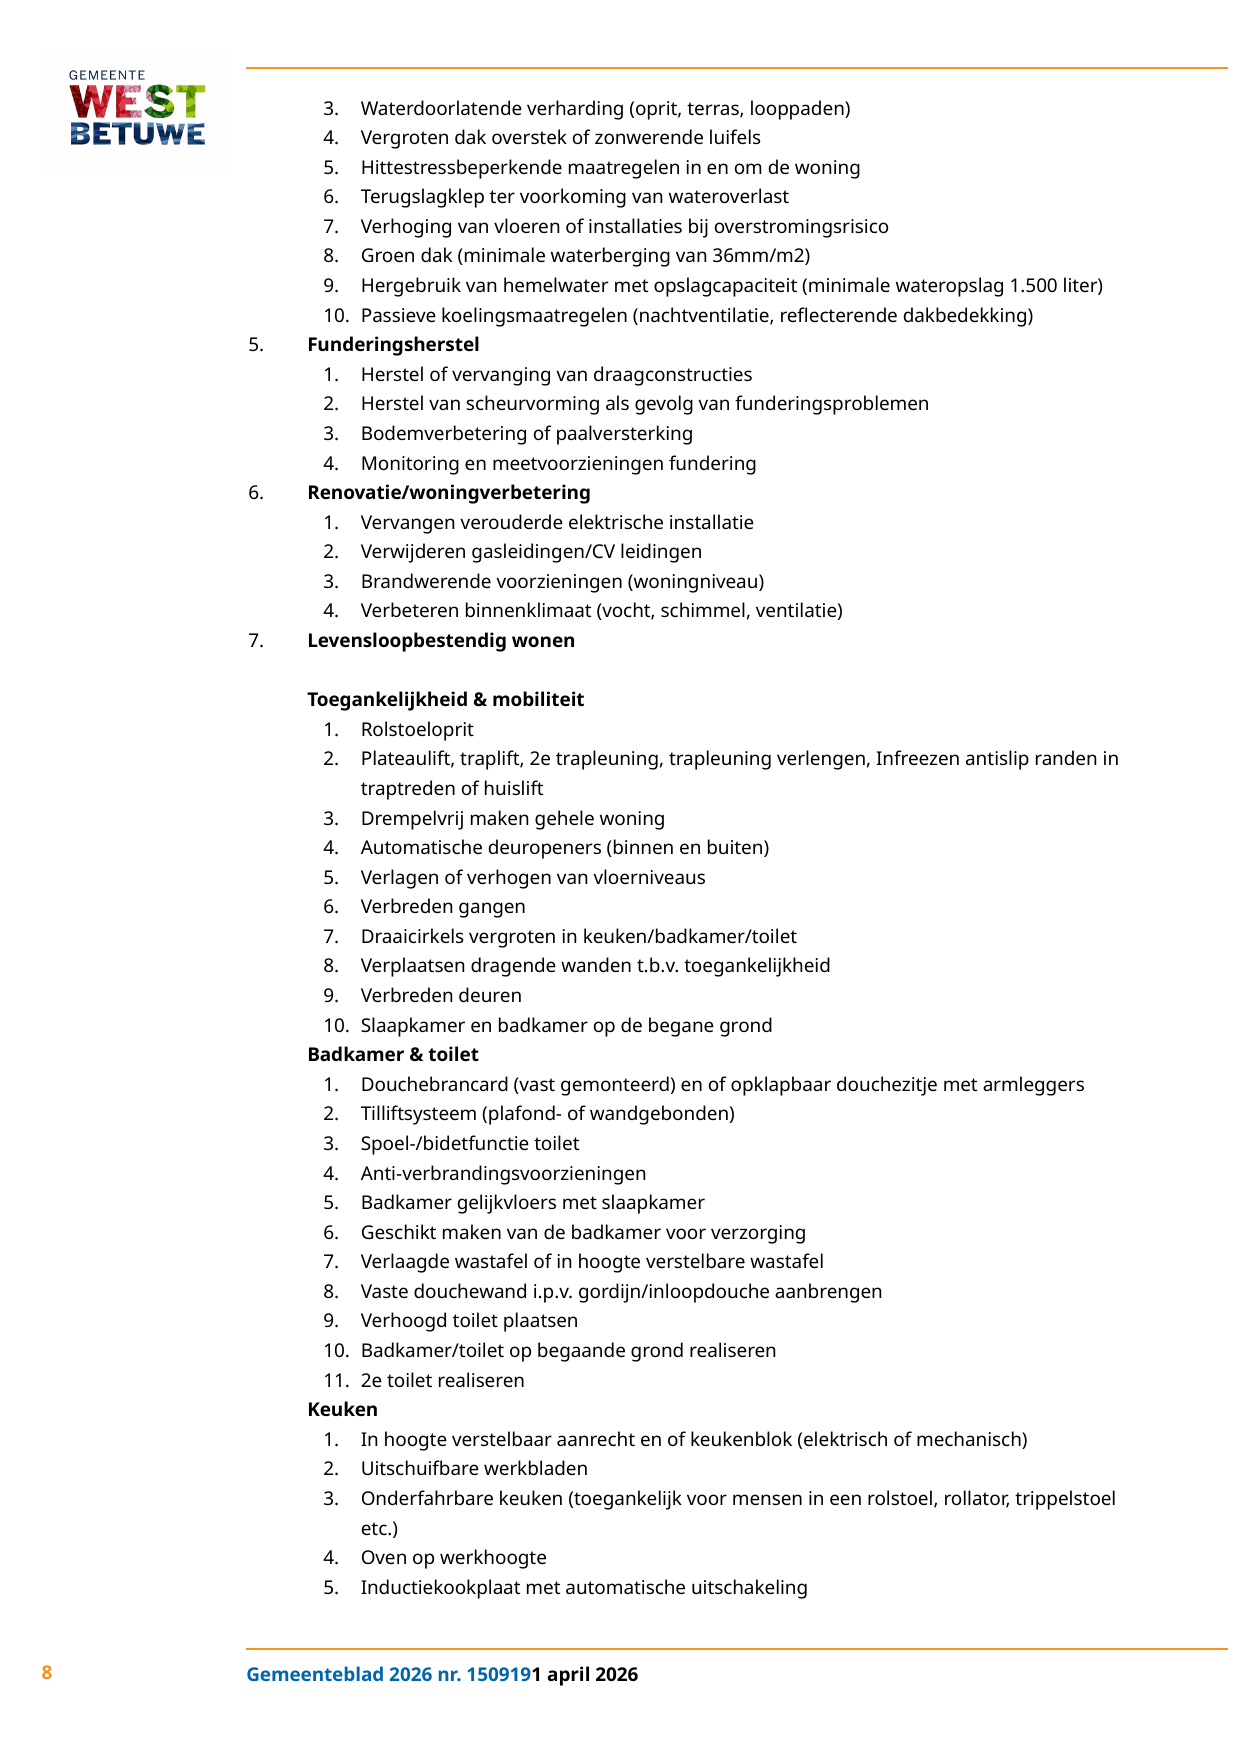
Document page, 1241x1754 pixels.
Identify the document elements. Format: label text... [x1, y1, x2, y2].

list Verwijderen gasleidingen/CV leidingen [323, 538, 1152, 564]
list Vergroten dak overstek of zonwerende luifels [323, 124, 1152, 150]
list Waterdoorlatende verharding (oprit, terras, looppaden) [323, 95, 1152, 121]
list Hittestressbeperkende maatregelen in en om de woning [323, 154, 1152, 180]
list Oven op werkhoogte [323, 1544, 1152, 1570]
list Terugslagklep ter voorkoming van wateroverlast [323, 183, 1152, 209]
list Onderfahrbare keuken (toegankelijk voor mensen in een rolstoel, rollator, trippelstoel etc.) [323, 1485, 1152, 1541]
list Monitoring en meetvoorzieningen fundering [323, 450, 1152, 476]
list Verlaagde wastafel of in hoogte verstelbare wastafel [323, 1248, 1152, 1274]
list Inductiekookplaat met automatische uitschakeling [323, 1574, 1152, 1600]
list Vaste douchewand i.p.v. gordijn/inloopdouche aanbrengen [323, 1278, 1152, 1304]
list Rolstoeloprit [323, 716, 1152, 742]
list Anti-verbrandingsvoorzieningen [323, 1160, 1152, 1186]
list Keuken [248, 1396, 1152, 1422]
list Toegankelijkheid & mobiliteit [248, 686, 1152, 712]
list Verhoogd toilet plaatsen [323, 1308, 1152, 1333]
list Automatische deuropeners (binnen en buiten) [323, 834, 1152, 860]
list Slaapkamer en badkamer op de begane grond [323, 1012, 1152, 1038]
list Bodemverbetering of paalversterking [323, 420, 1152, 446]
list Verbreden deuren [323, 982, 1152, 1008]
list Verbeteren binnenklimaat (vocht, schimmel, ventilatie) [323, 598, 1152, 623]
list Herstel of vervanging van draagconstructies [323, 361, 1152, 387]
list Badkamer & toilet [248, 1041, 1152, 1067]
list Plateaulift, traplift, 2e trapleuning, trapleuning verlengen, Infreezen antislip randen in traptreden of huislift [323, 746, 1152, 801]
list Passieve koelingsmaatregelen (nachtventilatie, reflecterende dakbedekking) [323, 302, 1152, 328]
list Verplaatsen dragende wanden t.b.v. toegankelijkheid [323, 953, 1152, 978]
list In hoogte verstelbaar aanrecht en of keukenblok (elektrisch of mechanisch) [323, 1426, 1152, 1452]
list Badkamer/toilet op begaande grond realiseren [323, 1337, 1152, 1363]
list Douchebrancard (vast gemonteerd) en of opklapbaar douchezitje met armleggers [323, 1071, 1152, 1097]
list Spoel-/bidetfunctie toilet [323, 1130, 1152, 1156]
list Verbreden gangen [323, 893, 1152, 919]
list Draaicirkels vergroten in keuken/badkamer/toilet [323, 923, 1152, 949]
list Brandwerende voorzieningen (woningniveau) [323, 568, 1152, 594]
picture [41, 47, 231, 172]
list Verhoging van vloeren of installaties bij overstromingsrisico [323, 213, 1152, 239]
list Tilliftsysteem (plafond- of wandgebonden) [323, 1101, 1152, 1126]
list 2e toilet realiseren [323, 1367, 1152, 1393]
list Renovatie/woningverbetering [248, 479, 1152, 505]
list Badkamer gelijkvloers met slaapkamer [323, 1189, 1152, 1215]
list Groen dak (minimale waterberging van 36mm/m2) [323, 243, 1152, 268]
list Funderingsherstel [248, 331, 1152, 357]
list Levensloopbestendig wonen [248, 627, 1152, 653]
list Uitschuifbare werkbladen [323, 1456, 1152, 1481]
list Herstel van scheurvorming als gevolg van funderingsproblemen [323, 391, 1152, 416]
list Verlagen of verhogen van vloerniveaus [323, 864, 1152, 890]
list Hergebruik van hemelwater met opslagcapaciteit (minimale wateropslag 1.500 liter) [323, 272, 1152, 298]
list Vervangen verouderde elektrische installatie [323, 509, 1152, 535]
list Drempelvrij maken gehele woning [323, 805, 1152, 831]
list Geschikt maken van de badkamer voor verzorging [323, 1219, 1152, 1245]
